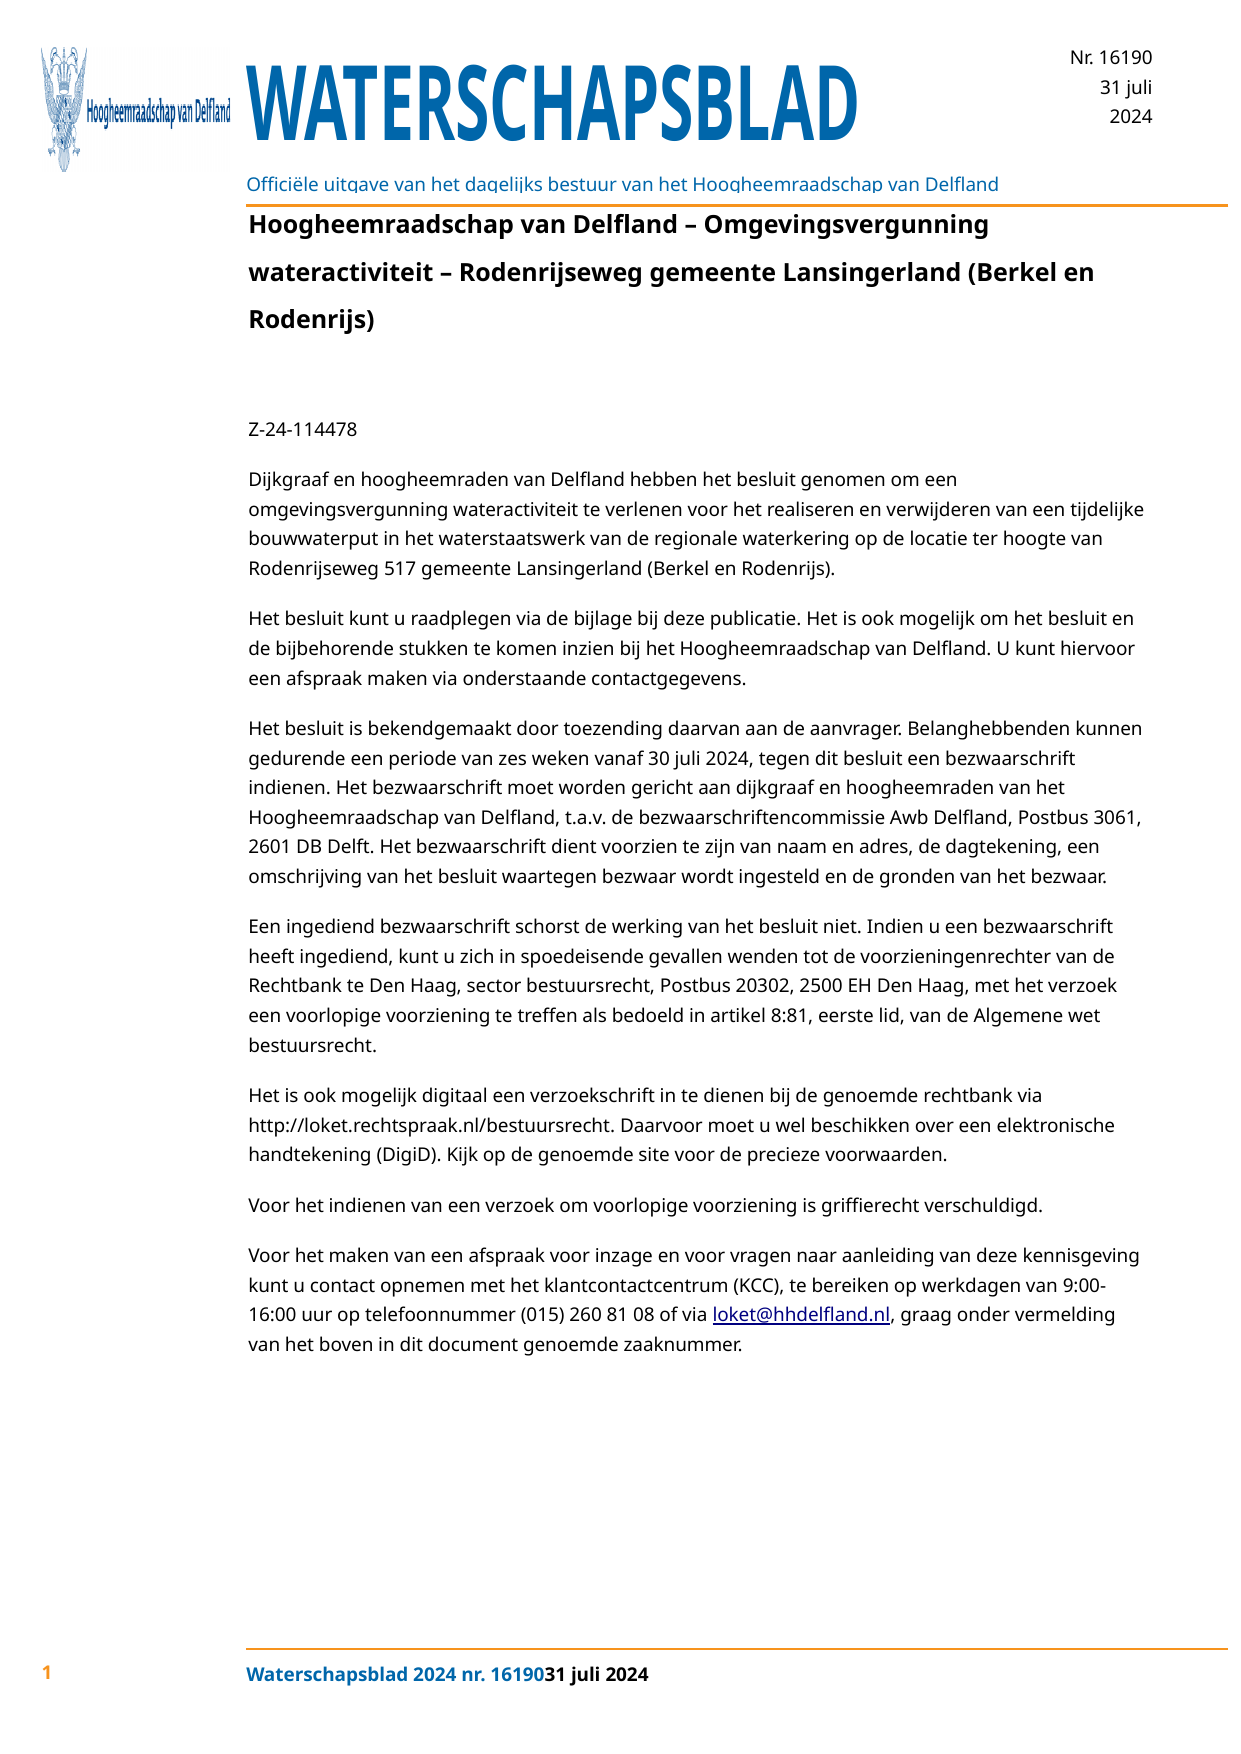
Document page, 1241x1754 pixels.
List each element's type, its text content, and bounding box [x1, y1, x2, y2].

text Voor het maken van een afspraak voor inzage en voor vragen naar aanleiding van deze kennisgeving kunt u contact opnemen met het klantcontactcentrum (KCC), te bereiken op werkdagen van 9:00-16:00 uur op telefoonnummer (015) 260 81 08 of via loket@hhdelfland.nl, graag onder vermelding van het boven in dit document genoemde zaaknummer. [248, 1242, 1152, 1357]
text Het besluit kunt u raadplegen via de bijlage bij deze publicatie. Het is ook mogelijk om het besluit en de bijbehorende stukken te komen inzien bij het Hoogheemraadschap van Delfland. U kunt hiervoor een afspraak maken via onderstaande contactgegevens. [248, 606, 1152, 690]
text Voor het indienen van een verzoek om voorlopige voorziening is griffierecht verschuldigd. [248, 1192, 1152, 1217]
text Dijkgraaf en hoogheemraden van Delfland hebben het besluit genomen om een omgevingsvergunning wateractiviteit te verlenen voor het realiseren en verwijderen van een tijdelijke bouwwaterput in het waterstaatswerk van de regionale waterkering op de locatie ter hoogte van Rodenrijseweg 517 gemeente Lansingerland (Berkel en Rodenrijs). [248, 466, 1152, 581]
text Een ingediend bezwaarschrift schorst de werking van het besluit niet. Indien u een bezwaarschrift heeft ingediend, kunt u zich in spoedeisende gevallen wenden tot de voorzieningenrechter van de Rechtbank te Den Haag, sector bestuursrecht, Postbus 20302, 2500 EH Den Haag, met het verzoek een voorlopige voorziening te treffen als bedoeld in artikel 8:81, eerste lid, van de Algemene wet bestuursrecht. [248, 913, 1152, 1057]
text Het is ook mogelijk digitaal een verzoekschrift in te dienen bij de genoemde rechtbank via http://loket.rechtspraak.nl/bestuursrecht. Daarvoor moet u wel beschikken over een elektronische handtekening (DigiD). Kijk op de genoemde site voor de precieze voorwaarden. [248, 1082, 1152, 1167]
text Z-24-114478 [248, 416, 1152, 442]
text Hoogheemraadschap van Delfland – Omgevingsvergunning wateractiviteit – Rodenrijseweg gemeente Lansingerland (Berkel en Rodenrijs) [248, 207, 1152, 336]
picture [41, 47, 231, 172]
text Het besluit is bekendgemaakt door toezending daarvan aan de aanvrager. Belanghebbenden kunnen gedurende een periode van zes weken vanaf 30 juli 2024, tegen dit besluit een bezwaarschrift indienen. Het bezwaarschrift moet worden gericht aan dijkgraaf en hoogheemraden van het Hoogheemraadschap van Delfland, t.a.v. de bezwaarschriftencommissie Awb Delfland, Postbus 3061, 2601 DB Delft. Het bezwaarschrift dient voorzien te zijn van naam en adres, de dagtekening, een omschrijving van het besluit waartegen bezwaar wordt ingesteld en de gronden van het bezwaar. [248, 715, 1152, 889]
